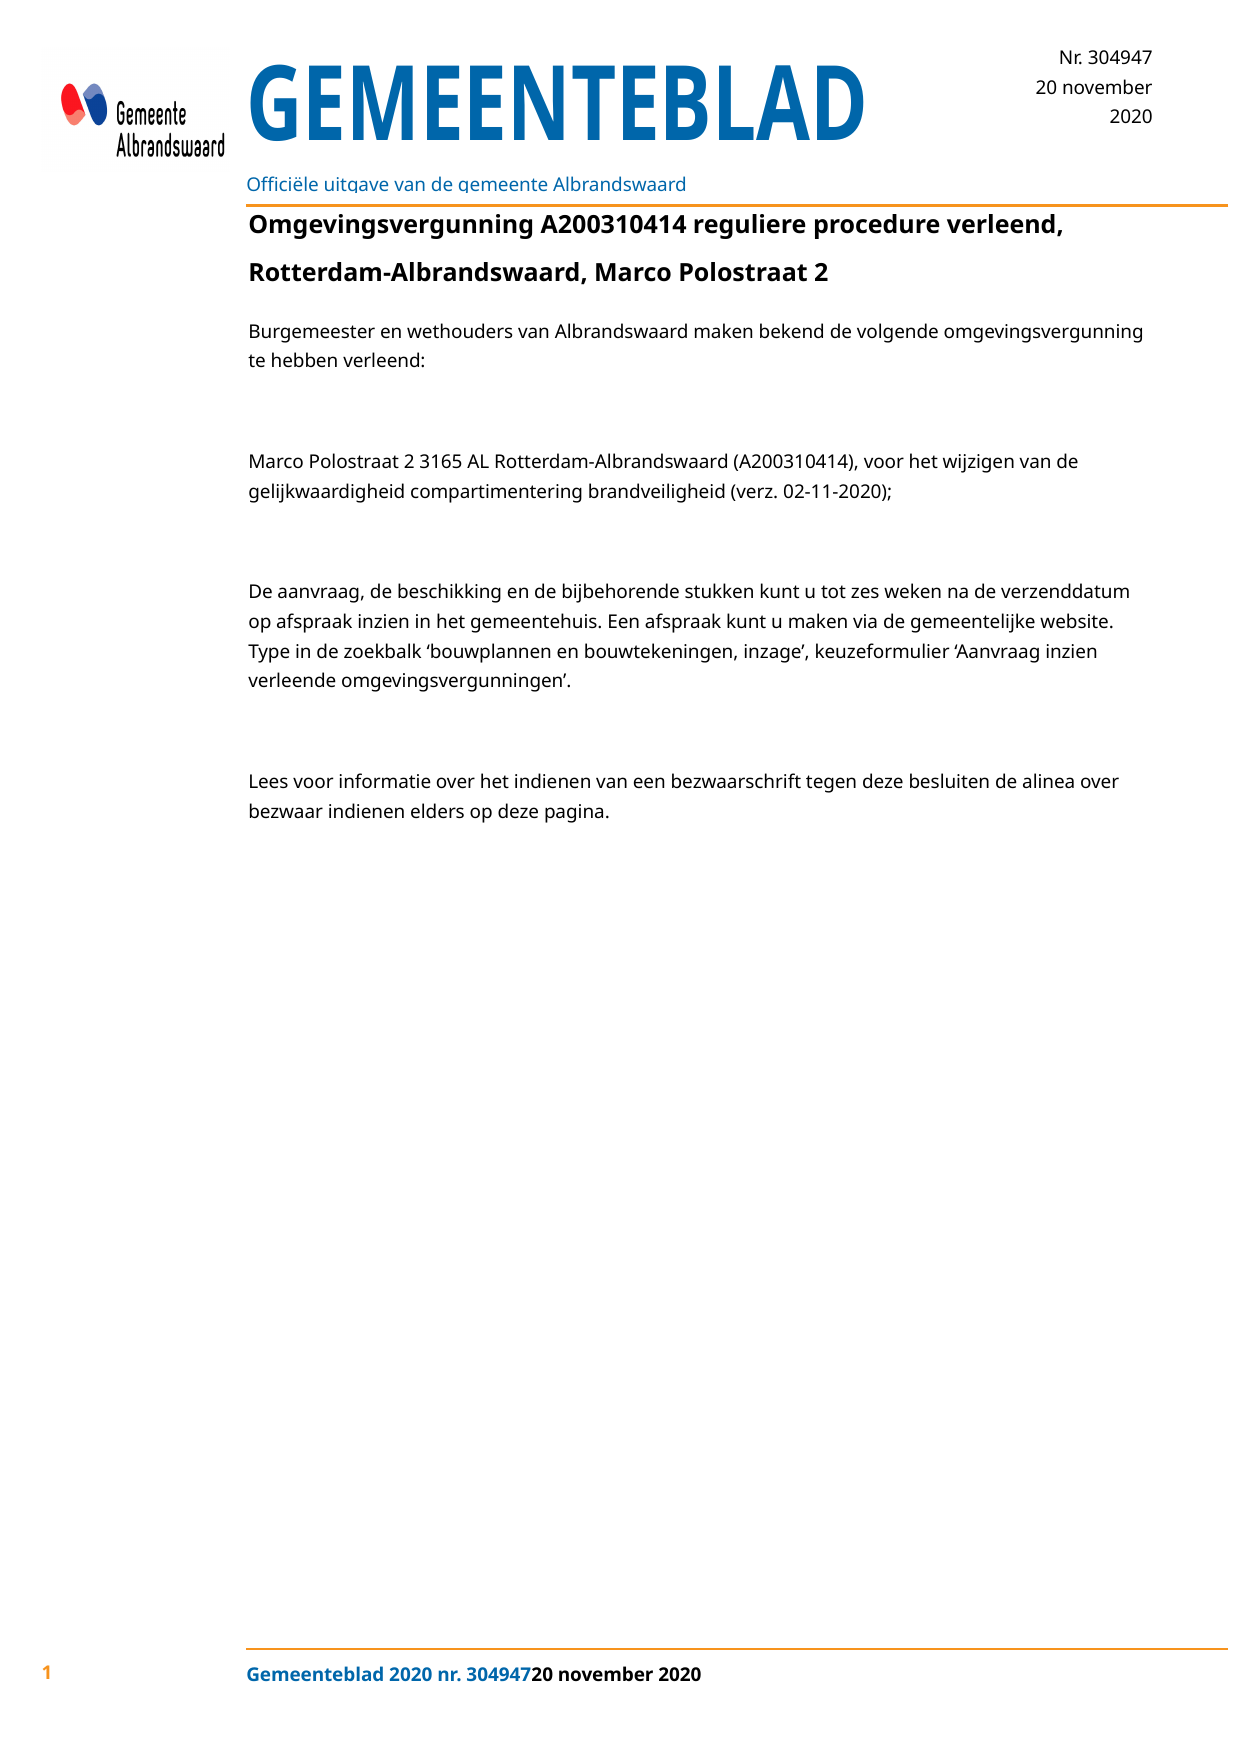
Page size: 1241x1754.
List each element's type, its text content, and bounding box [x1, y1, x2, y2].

text Lees voor informatie over het indienen van een bezwaarschrift tegen deze besluiten de alinea over bezwaar indienen elders op deze pagina. [248, 768, 1152, 824]
text Marco Polostraat 2 3165 AL Rotterdam-Albrandswaard (A200310414), voor het wijzigen van de gelijkwaardigheid compartimentering brandveiligheid (verz. 02-11-2020); [248, 448, 1152, 504]
text De aanvraag, de beschikking en de bijbehorende stukken kunt u tot zes weken na de verzenddatum op afspraak inzien in het gemeentehuis. Een afspraak kunt u maken via de gemeentelijke website. Type in de zoekbalk ‘bouwplannen en bouwtekeningen, inzage’, keuzeformulier ‘Aanvraag inzien verleende omgevingsvergunningen’. [248, 579, 1152, 693]
picture [41, 47, 231, 172]
text Omgevingsvergunning A200310414 reguliere procedure verleend, Rotterdam-Albrandswaard, Marco Polostraat 2 [248, 207, 1152, 288]
text Burgemeester en wethouders van Albrandswaard maken bekend de volgende omgevingsvergunning te hebben verleend: [248, 318, 1152, 373]
